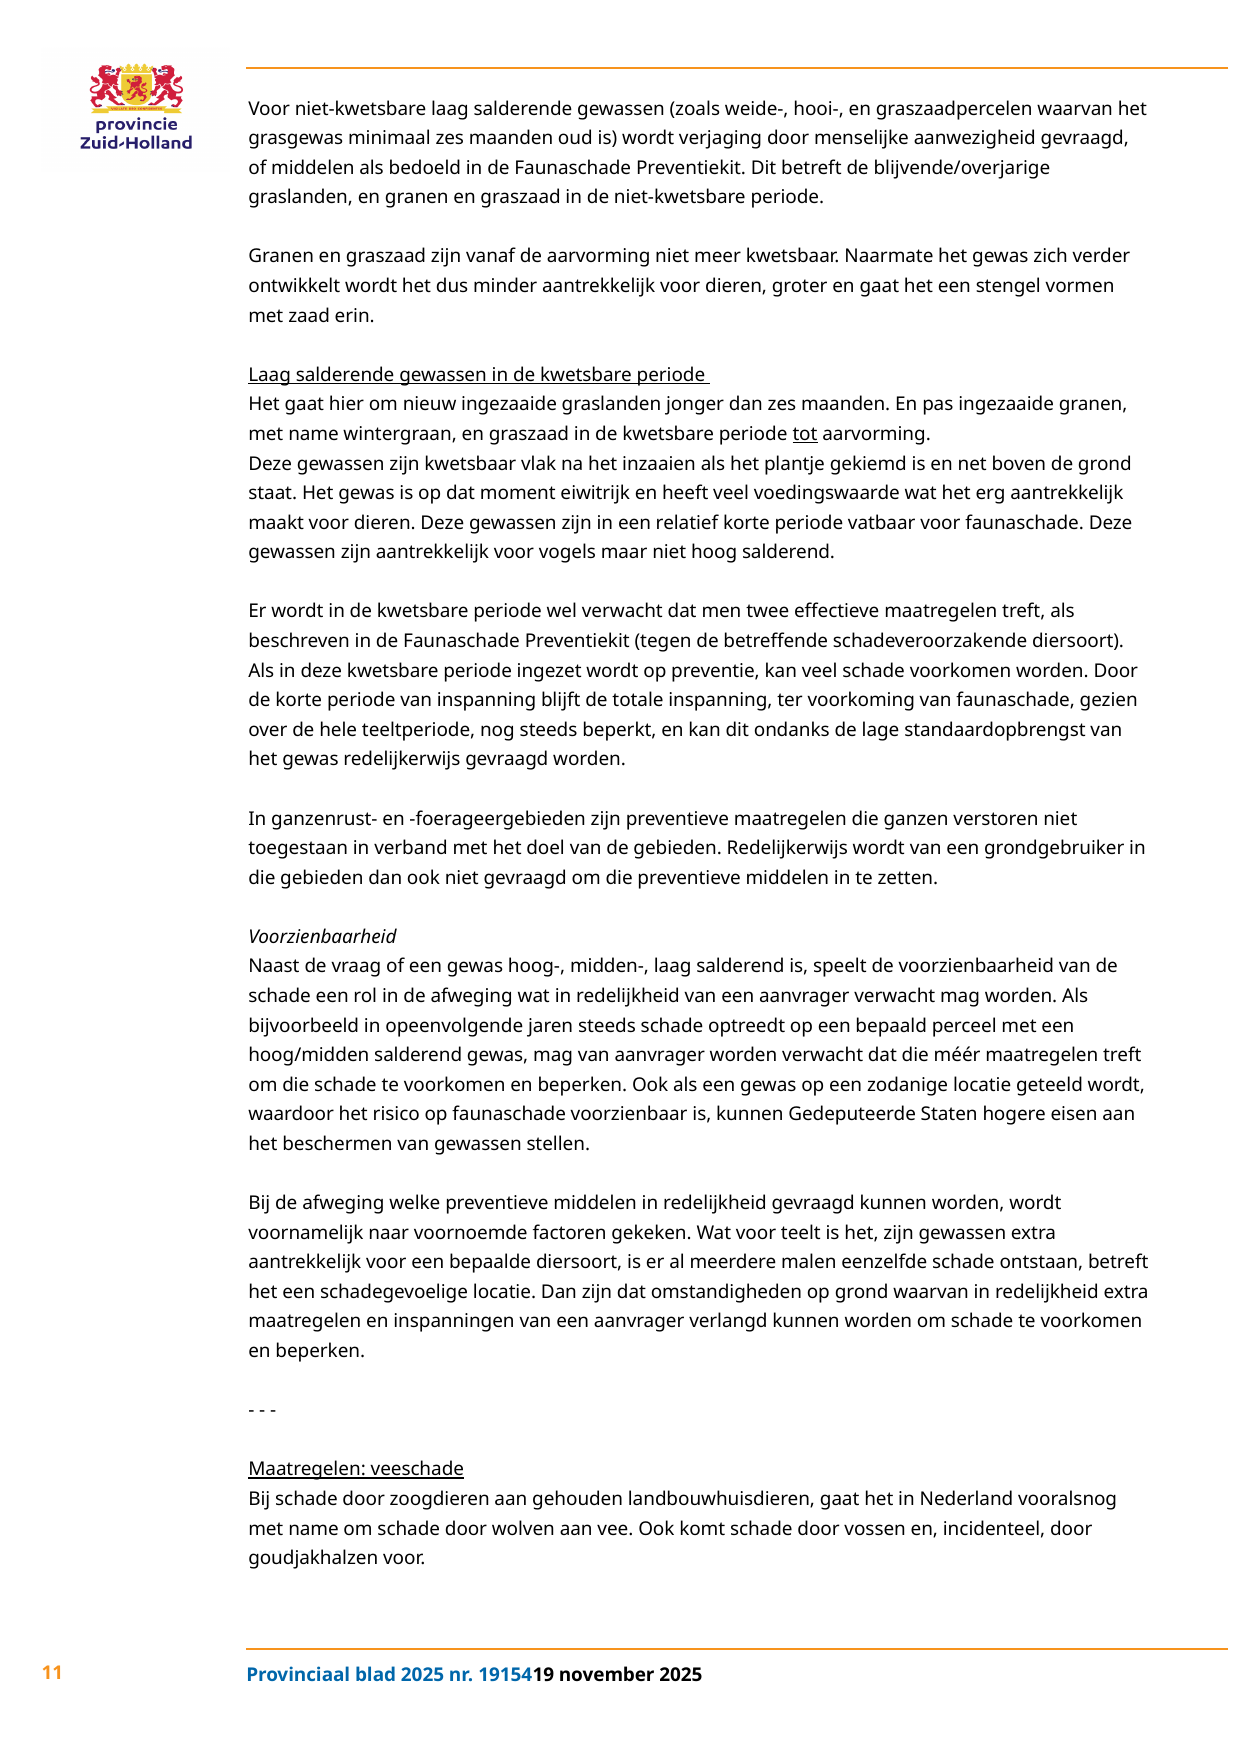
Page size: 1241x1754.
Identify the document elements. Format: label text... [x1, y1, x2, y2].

text Als in deze kwetsbare periode ingezet wordt op preventie, kan veel schade voorkomen worden. Door de korte periode van inspanning blijft de totale inspanning, ter voorkoming van faunaschade, gezien over de hele teeltperiode, nog steeds beperkt, en kan dit ondanks de lage standaardopbrengst van het gewas redelijkerwijs gevraagd worden. [248, 657, 1152, 771]
text Er wordt in de kwetsbare periode wel verwacht dat men twee effectieve maatregelen treft, als beschreven in de Faunaschade Preventiekit (tegen de betreffende schadeveroorzakende diersoort). [248, 598, 1152, 653]
text Deze gewassen zijn kwetsbaar vlak na het inzaaien als het plantje gekiemd is en net boven de grond staat. Het gewas is op dat moment eiwitrijk en heeft veel voedingswaarde wat het erg aantrekkelijk maakt voor dieren. Deze gewassen zijn in een relatief korte periode vatbaar voor faunaschade. Deze gewassen zijn aantrekkelijk voor vogels maar niet hoog salderend. [248, 450, 1152, 564]
text Bij de afweging welke preventieve middelen in redelijkheid gevraagd kunnen worden, wordt voornamelijk naar voornoemde factoren gekeken. Wat voor teelt is het, zijn gewassen extra aantrekkelijk voor een bepaalde diersoort, is er al meerdere malen eenzelfde schade ontstaan, betreft het een schadegevoelige locatie. Dan zijn dat omstandigheden op grond waarvan in redelijkheid extra maatregelen en inspanningen van een aanvrager verlangd kunnen worden om schade te voorkomen en beperken. [248, 1189, 1152, 1363]
text Granen en graszaad zijn vanaf de aarvorming niet meer kwetsbaar. Naarmate het gewas zich verder ontwikkelt wordt het dus minder aantrekkelijk voor dieren, groter en gaat het een stengel vormen met zaad erin. [248, 243, 1152, 328]
text Voorzienbaarheid [248, 923, 1152, 949]
text Bij schade door zoogdieren aan gehouden landbouwhuisdieren, gaat het in Nederland vooralsnog met name om schade door wolven aan vee. Ook komt schade door vossen en, incidenteel, door goudjakhalzen voor. [248, 1485, 1152, 1570]
text Naast de vraag of een gewas hoog-, midden-, laag salderend is, speelt de voorzienbaarheid van de schade een rol in de afweging wat in redelijkheid van een aanvrager verwacht mag worden. Als bijvoorbeeld in opeenvolgende jaren steeds schade optreedt op een bepaald perceel met een hoog/midden salderend gewas, mag van aanvrager worden verwacht dat die méér maatregelen treft om die schade te voorkomen en beperken. Ook als een gewas op een zodanige locatie geteeld wordt, waardoor het risico op faunaschade voorzienbaar is, kunnen Gedeputeerde Staten hogere eisen aan het beschermen van gewassen stellen. [248, 953, 1152, 1156]
text Laag salderende gewassen in de kwetsbare periode [248, 361, 1152, 387]
text - - - [248, 1396, 1152, 1422]
text Voor niet-kwetsbare laag salderende gewassen (zoals weide-, hooi-, en graszaadpercelen waarvan het grasgewas minimaal zes maanden oud is) wordt verjaging door menselijke aanwezigheid gevraagd, of middelen als bedoeld in de Faunaschade Preventiekit. Dit betreft de blijvende/overjarige graslanden, en granen en graszaad in de niet-kwetsbare periode. [248, 95, 1152, 209]
text Maatregelen: veeschade [248, 1456, 1152, 1481]
text Het gaat hier om nieuw ingezaaide graslanden jonger dan zes maanden. En pas ingezaaide granen, met name wintergraan, en graszaad in de kwetsbare periode tot aarvorming. [248, 391, 1152, 446]
picture [41, 47, 231, 172]
text In ganzenrust- en -foerageergebieden zijn preventieve maatregelen die ganzen verstoren niet toegestaan in verband met het doel van de gebieden. Redelijkerwijs wordt van een grondgebruiker in die gebieden dan ook niet gevraagd om die preventieve middelen in te zetten. [248, 805, 1152, 890]
